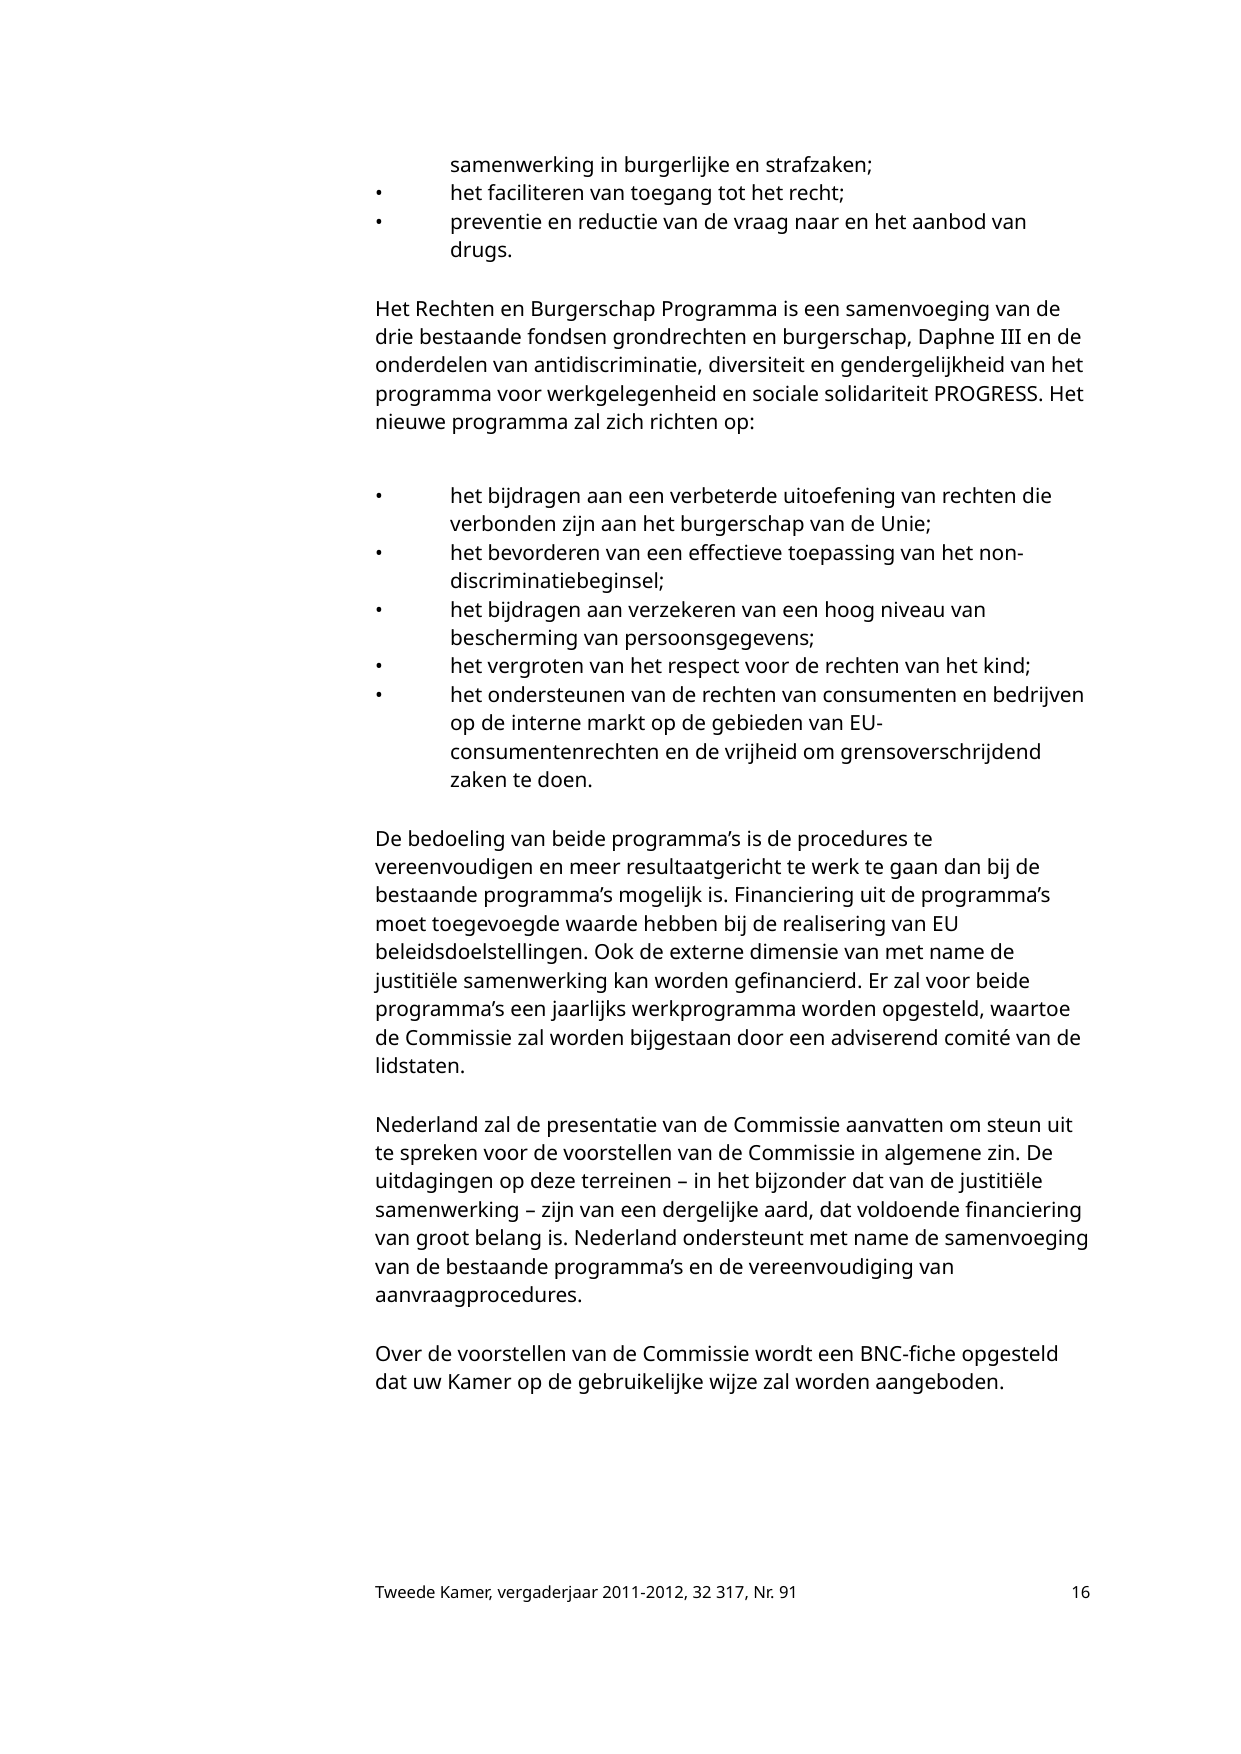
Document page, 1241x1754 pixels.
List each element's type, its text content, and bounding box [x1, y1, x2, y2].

list preventie en reductie van de vraag naar en het aanbod van drugs. [375, 207, 1090, 264]
list samenwerking in burgerlijke en strafzaken; [375, 150, 1090, 178]
list het bevorderen van een effectieve toepassing van het non-discriminatiebeginsel; [375, 538, 1090, 595]
text Nederland zal de presentatie van de Commissie aanvatten om steun uit te spreken voor de voorstellen van de Commissie in algemene zin. De uitdagingen op deze terreinen – in het bijzonder dat van de justitiële samenwerking – zijn van een dergelijke aard, dat voldoende financiering van groot belang is. Nederland ondersteunt met name de samenvoeging van de bestaande programma’s en de vereenvoudiging van aanvraagprocedures. [375, 1110, 1090, 1309]
text Over de voorstellen van de Commissie wordt een BNC-fiche opgesteld dat uw Kamer op de gebruikelijke wijze zal worden aangeboden. [375, 1339, 1090, 1396]
list het ondersteunen van de rechten van consumenten en bedrijven op de interne markt op de gebieden van EU-consumentenrechten en de vrijheid om grensoverschrijdend zaken te doen. [375, 680, 1090, 794]
list het vergroten van het respect voor de rechten van het kind; [375, 652, 1090, 680]
list het bijdragen aan verzekeren van een hoog niveau van bescherming van persoonsgegevens; [375, 595, 1090, 652]
text Het Rechten en Burgerschap Programma is een samenvoeging van de drie bestaande fondsen grondrechten en burgerschap, Daphne III en de onderdelen van antidiscriminatie, diversiteit en gendergelijkheid van het programma voor werkgelegenheid en sociale solidariteit PROGRESS. Het nieuwe programma zal zich richten op: [375, 294, 1090, 436]
list het faciliteren van toegang tot het recht; [375, 178, 1090, 207]
list het bijdragen aan een verbeterde uitoefening van rechten die verbonden zijn aan het burgerschap van de Unie; [375, 481, 1090, 538]
text De bedoeling van beide programma’s is de procedures te vereenvoudigen en meer resultaatgericht te werk te gaan dan bij de bestaande programma’s mogelijk is. Financiering uit de programma’s moet toegevoegde waarde hebben bij de realisering van EU beleidsdoelstellingen. Ook de externe dimensie van met name de justitiële samenwerking kan worden gefinancierd. Er zal voor beide programma’s een jaarlijks werkprogramma worden opgesteld, waartoe de Commissie zal worden bijgestaan door een adviserend comité van de lidstaten. [375, 824, 1090, 1080]
